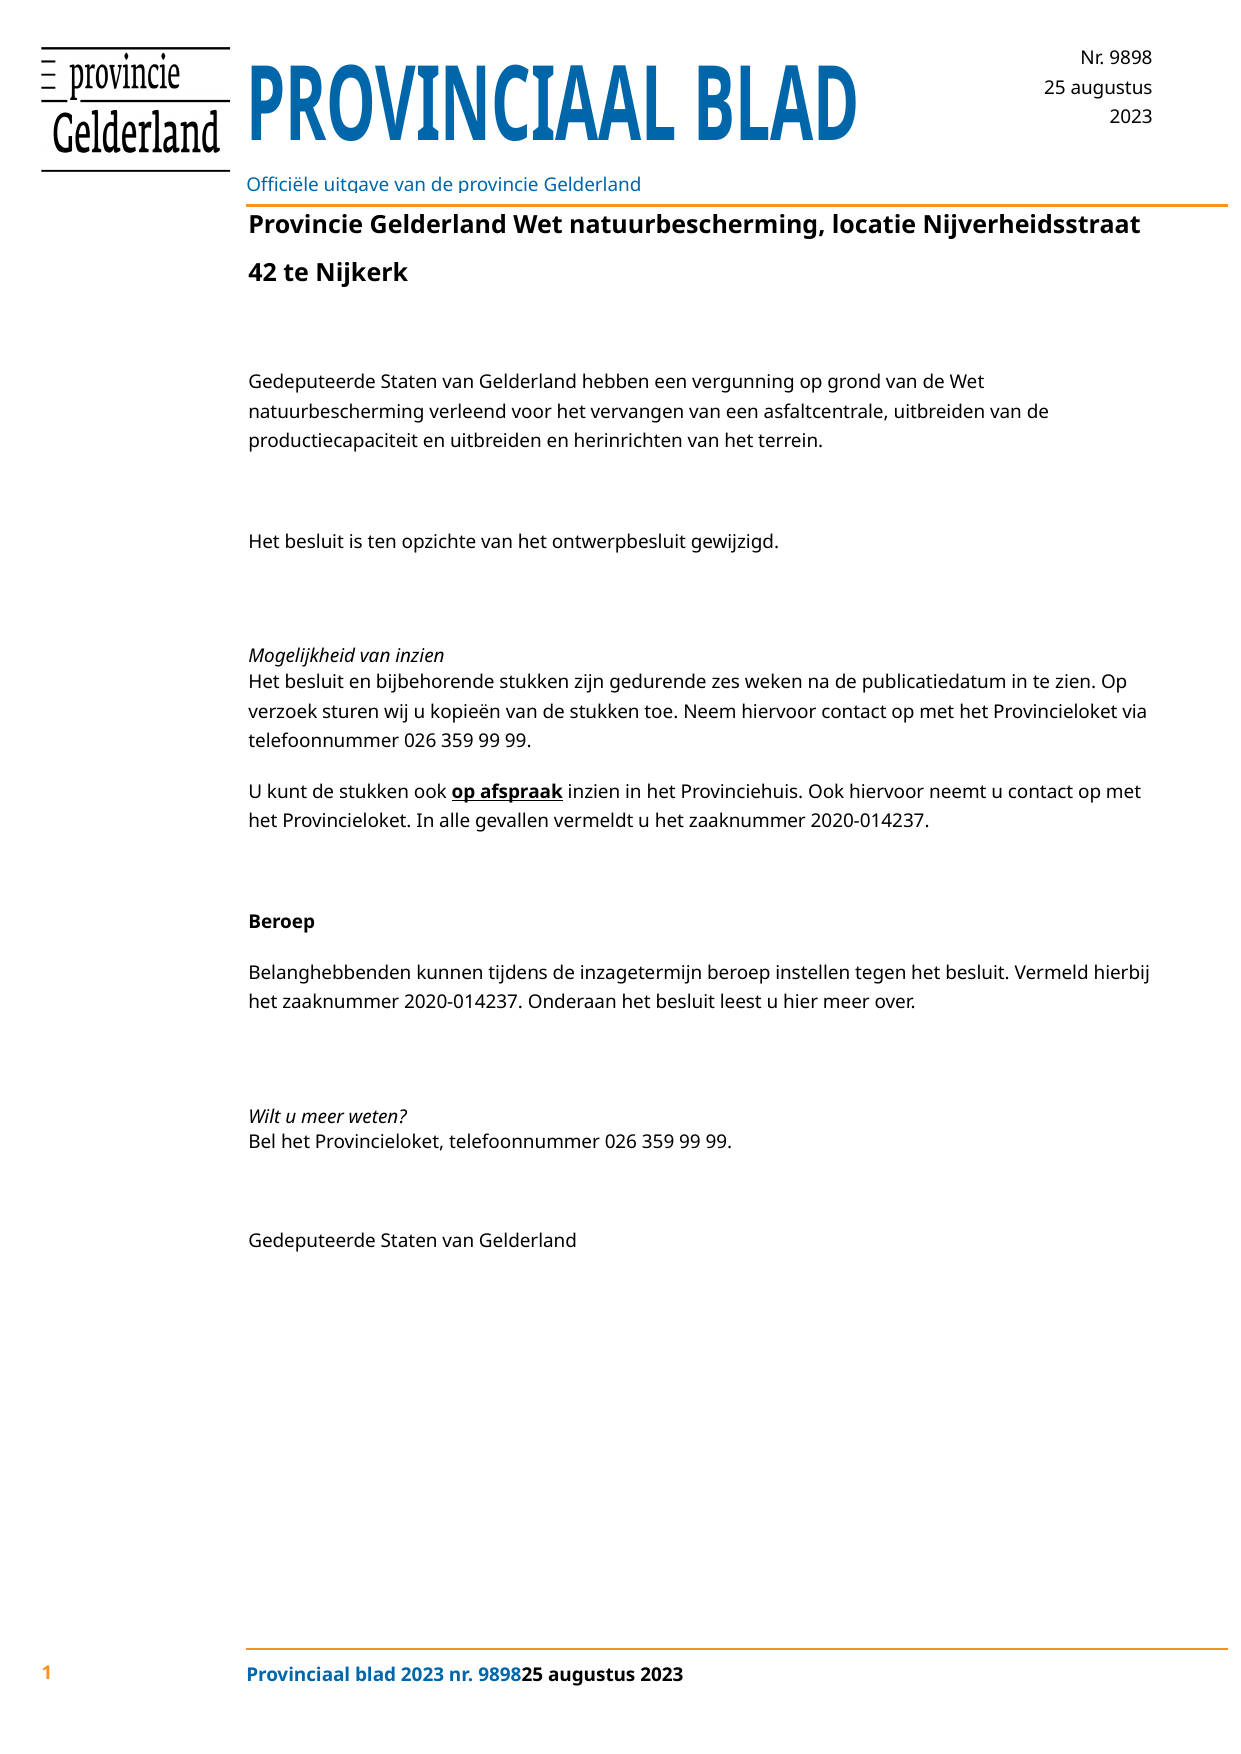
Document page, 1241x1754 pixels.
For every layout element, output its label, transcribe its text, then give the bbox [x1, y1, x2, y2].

text Bel het Provincieloket, telefoonnummer 026 359 99 99. [248, 1128, 1152, 1154]
text Het besluit is ten opzichte van het ontwerpbesluit gewijzigd. [248, 528, 1152, 554]
text Gedeputeerde Staten van Gelderland hebben een vergunning op grond van de Wet natuurbescherming verleend voor het vervangen van een asfaltcentrale, uitbreiden van de productiecapaciteit en uitbreiden en herinrichten van het terrein. [248, 368, 1152, 453]
text Provincie Gelderland Wet natuurbescherming, locatie Nijverheidsstraat 42 te Nijkerk [248, 207, 1152, 288]
text Gedeputeerde Staten van Gelderland [248, 1227, 1152, 1252]
text Het besluit en bijbehorende stukken zijn gedurende zes weken na de publicatiedatum in te zien. Op verzoek sturen wij u kopieën van de stukken toe. Neem hiervoor contact op met het Provincieloket via telefoonnummer 026 359 99 99. [248, 668, 1152, 753]
text Belanghebbenden kunnen tijdens de inzagetermijn beroep instellen tegen het besluit. Vermeld hierbij het zaaknummer 2020-014237. Onderaan het besluit leest u hier meer over. [248, 959, 1152, 1014]
text Mogelijkheid van inzien [248, 643, 1152, 668]
text U kunt de stukken ook op afspraak inzien in het Provinciehuis. Ook hiervoor neemt u contact op met het Provincieloket. In alle gevallen vermeldt u het zaaknummer 2020-014237. [248, 778, 1152, 833]
text Wilt u meer weten? [248, 1103, 1152, 1128]
picture [41, 47, 231, 172]
text Beroep [248, 908, 1152, 934]
